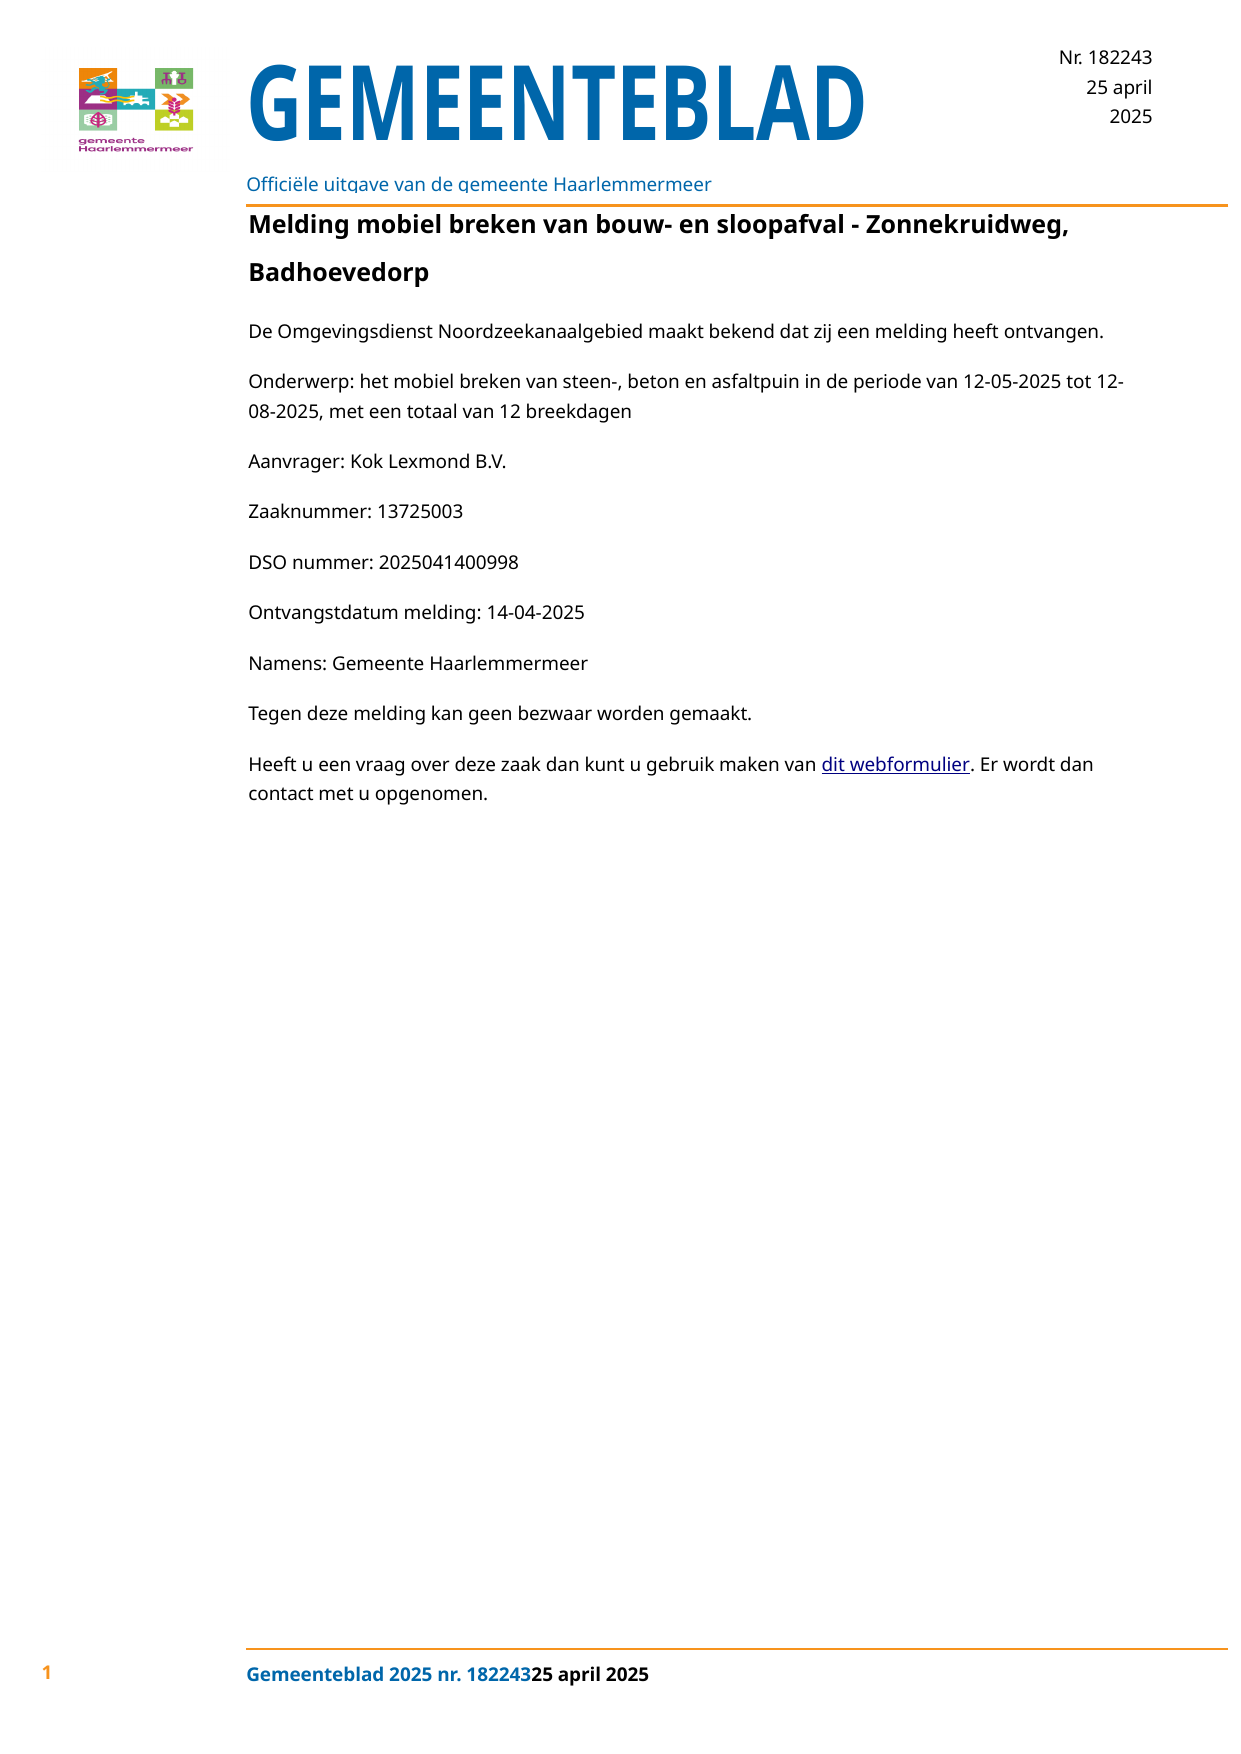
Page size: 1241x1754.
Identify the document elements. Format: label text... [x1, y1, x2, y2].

text DSO nummer: 2025041400998 [248, 549, 1152, 575]
text Heeft u een vraag over deze zaak dan kunt u gebruik maken van dit webformulier. Er wordt dan contact met u opgenomen. [248, 751, 1152, 806]
text De Omgevingsdienst Noordzeekanaalgebied maakt bekend dat zij een melding heeft ontvangen. [248, 318, 1152, 344]
text Zaaknummer: 13725003 [248, 499, 1152, 524]
text Ontvangstdatum melding: 14-04-2025 [248, 599, 1152, 625]
text Melding mobiel breken van bouw- en sloopafval - Zonnekruidweg, Badhoevedorp [248, 207, 1152, 288]
text Aanvrager: Kok Lexmond B.V. [248, 448, 1152, 474]
text Onderwerp: het mobiel breken van steen-, beton en asfaltpuin in de periode van 12-05-2025 tot 12-08-2025, met een totaal van 12 breekdagen [248, 368, 1152, 424]
picture [41, 47, 231, 172]
text Namens: Gemeente Haarlemmermeer [248, 650, 1152, 676]
text Tegen deze melding kan geen bezwaar worden gemaakt. [248, 700, 1152, 726]
